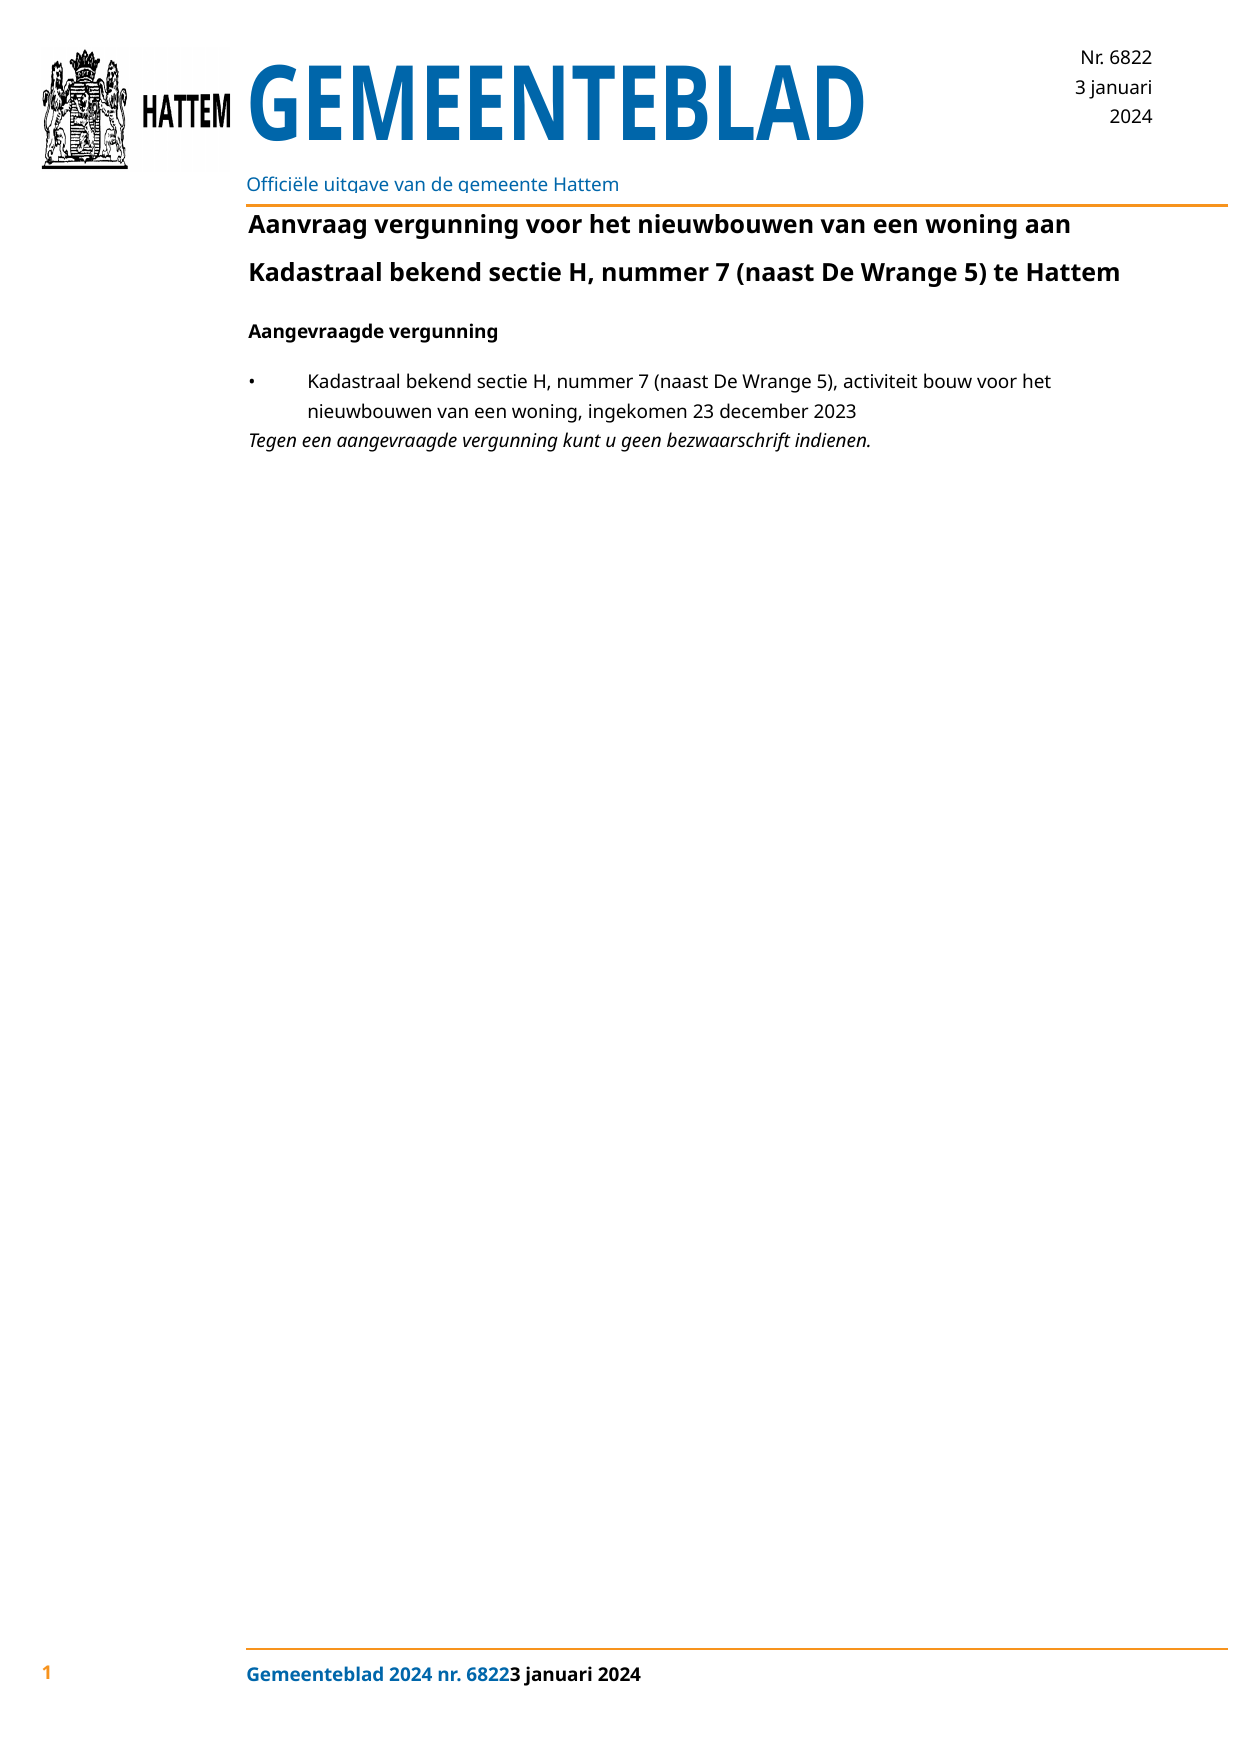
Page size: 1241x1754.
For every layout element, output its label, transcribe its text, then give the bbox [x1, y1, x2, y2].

list Kadastraal bekend sectie H, nummer 7 (naast De Wrange 5), activiteit bouw voor het nieuwbouwen van een woning, ingekomen 23 december 2023 [248, 368, 1152, 424]
text Aangevraagde vergunning [248, 318, 1152, 344]
text Tegen een aangevraagde vergunning kunt u geen bezwaarschrift indienen. [248, 427, 1152, 453]
text Aanvraag vergunning voor het nieuwbouwen van een woning aan Kadastraal bekend sectie H, nummer 7 (naast De Wrange 5) te Hattem [248, 207, 1152, 288]
picture [41, 47, 231, 172]
